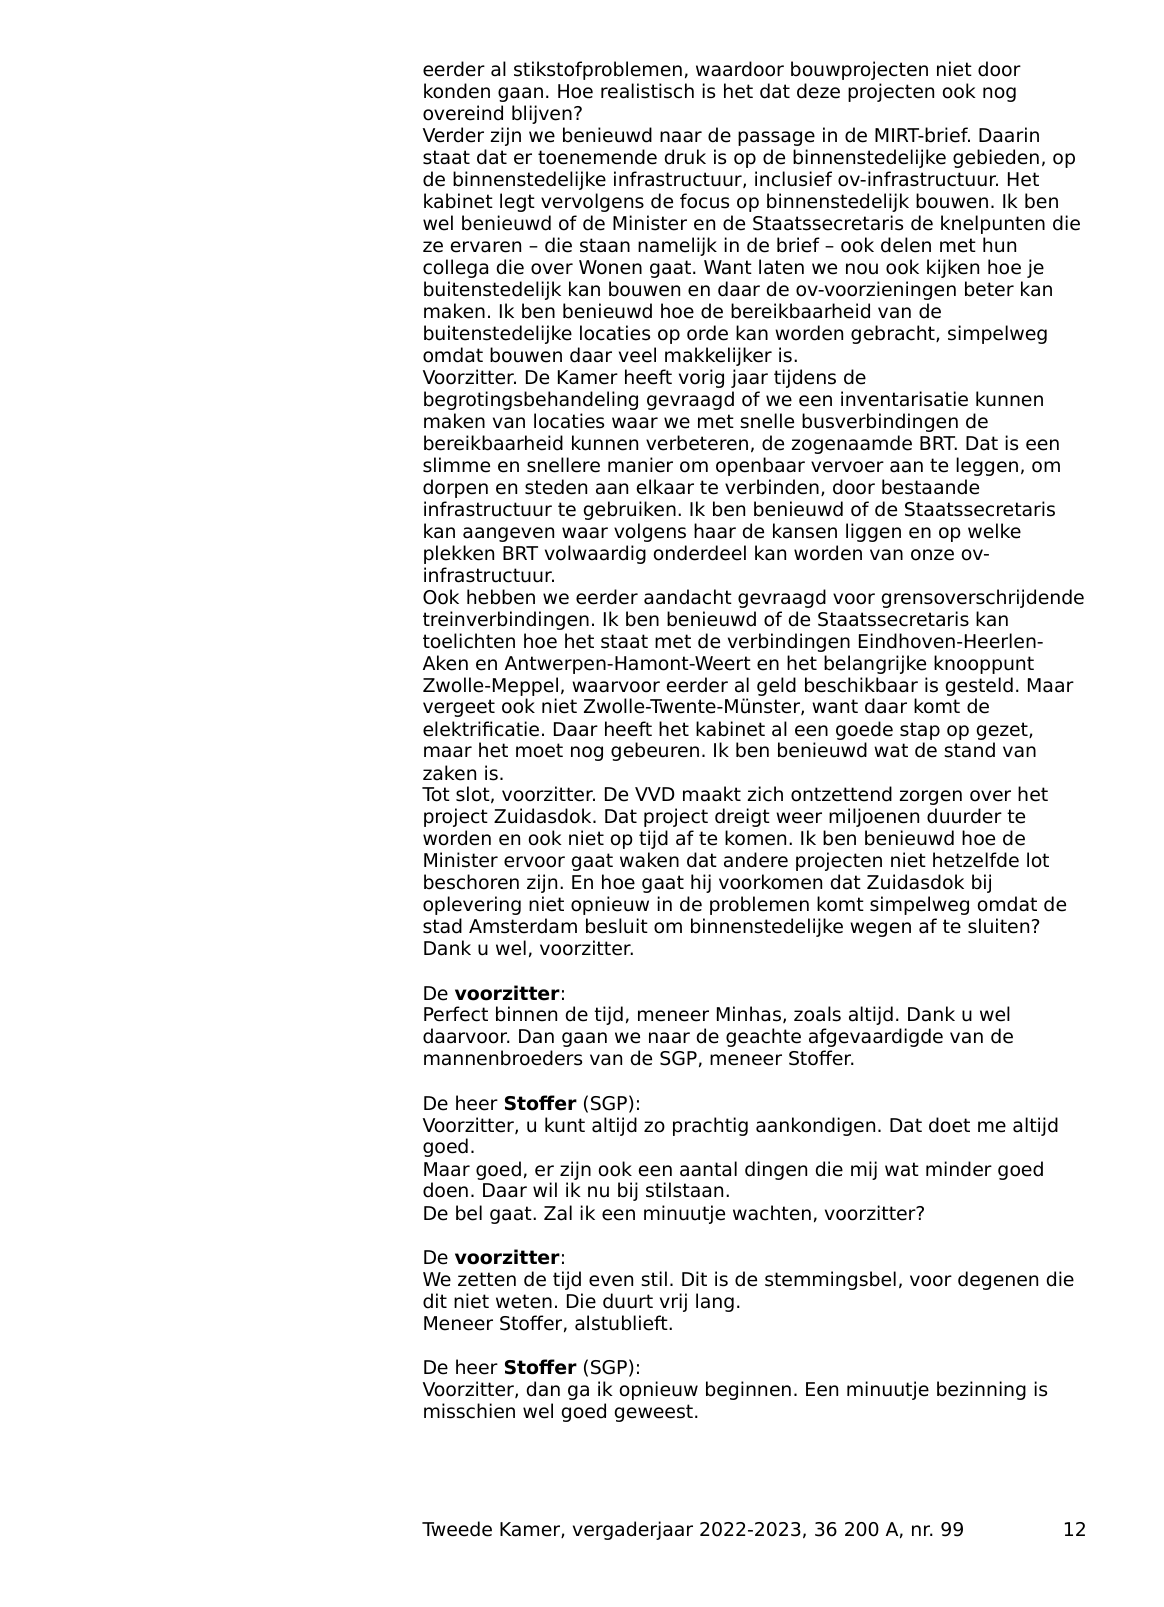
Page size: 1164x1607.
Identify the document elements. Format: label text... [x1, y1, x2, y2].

text We zetten de tijd even stil. Dit is de stemmingsbel, voor degenen die dit niet weten. Die duurt vrij lang. [422, 1268, 1087, 1312]
text De voorzitter: [422, 982, 1087, 1004]
text Voorzitter. De Kamer heeft vorig jaar tijdens de begrotingsbehandeling gevraagd of we een inventarisatie kunnen maken van locaties waar we met snelle busverbindingen de bereikbaarheid kunnen verbeteren, de zogenaamde BRT. Dat is een slimme en snellere manier om openbaar vervoer aan te leggen, om dorpen en steden aan elkaar te verbinden, door bestaande infrastructuur te gebruiken. Ik ben benieuwd of de Staatssecretaris kan aangeven waar volgens haar de kansen liggen en op welke plekken BRT volwaardig onderdeel kan worden van onze ov-infrastructuur. [422, 367, 1087, 587]
text Voorzitter, dan ga ik opnieuw beginnen. Een minuutje bezinning is misschien wel goed geweest. [422, 1379, 1087, 1423]
text Voorzitter, u kunt altijd zo prachtig aankondigen. Dat doet me altijd goed. [422, 1114, 1087, 1158]
text De heer Stoffer (SGP): [422, 1357, 1087, 1379]
text Perfect binnen de tijd, meneer Minhas, zoals altijd. Dank u wel daarvoor. Dan gaan we naar de geachte afgevaardigde van de mannenbroeders van de SGP, meneer Stoffer. [422, 1004, 1087, 1070]
text De voorzitter: [422, 1247, 1087, 1268]
text De heer Stoffer (SGP): [422, 1092, 1087, 1114]
text Dank u wel, voorzitter. [422, 938, 1087, 960]
text De bel gaat. Zal ik een minuutje wachten, voorzitter? [422, 1202, 1087, 1224]
text Maar goed, er zijn ook een aantal dingen die mij wat minder goed doen. Daar wil ik nu bij stilstaan. [422, 1158, 1087, 1202]
text eerder al stikstofproblemen, waardoor bouwprojecten niet door konden gaan. Hoe realistisch is het dat deze projecten ook nog overeind blijven? [422, 59, 1087, 125]
text Ook hebben we eerder aandacht gevraagd voor grensoverschrijdende treinverbindingen. Ik ben benieuwd of de Staatssecretaris kan toelichten hoe het staat met de verbindingen Eindhoven-Heerlen-Aken en Antwerpen-Hamont-Weert en het belangrijke knooppunt Zwolle-Meppel, waarvoor eerder al geld beschikbaar is gesteld. Maar vergeet ook niet Zwolle-Twente-Münster, want daar komt de elektrificatie. Daar heeft het kabinet al een goede stap op gezet, maar het moet nog gebeuren. Ik ben benieuwd wat de stand van zaken is. [422, 587, 1087, 784]
text Tot slot, voorzitter. De VVD maakt zich ontzettend zorgen over het project Zuidasdok. Dat project dreigt weer miljoenen duurder te worden en ook niet op tijd af te komen. Ik ben benieuwd hoe de Minister ervoor gaat waken dat andere projecten niet hetzelfde lot beschoren zijn. En hoe gaat hij voorkomen dat Zuidasdok bij oplevering niet opnieuw in de problemen komt simpelweg omdat de stad Amsterdam besluit om binnenstedelijke wegen af te sluiten? [422, 784, 1087, 938]
text Meneer Stoffer, alstublieft. [422, 1312, 1087, 1334]
text Verder zijn we benieuwd naar de passage in de MIRT-brief. Daarin staat dat er toenemende druk is op de binnenstedelijke gebieden, op de binnenstedelijke infrastructuur, inclusief ov-infrastructuur. Het kabinet legt vervolgens de focus op binnenstedelijk bouwen. Ik ben wel benieuwd of de Minister en de Staatssecretaris de knelpunten die ze ervaren – die staan namelijk in de brief – ook delen met hun collega die over Wonen gaat. Want laten we nou ook kijken hoe je buitenstedelijk kan bouwen en daar de ov-voorzieningen beter kan maken. Ik ben benieuwd hoe de bereikbaarheid van de buitenstedelijke locaties op orde kan worden gebracht, simpelweg omdat bouwen daar veel makkelijker is. [422, 125, 1087, 367]
